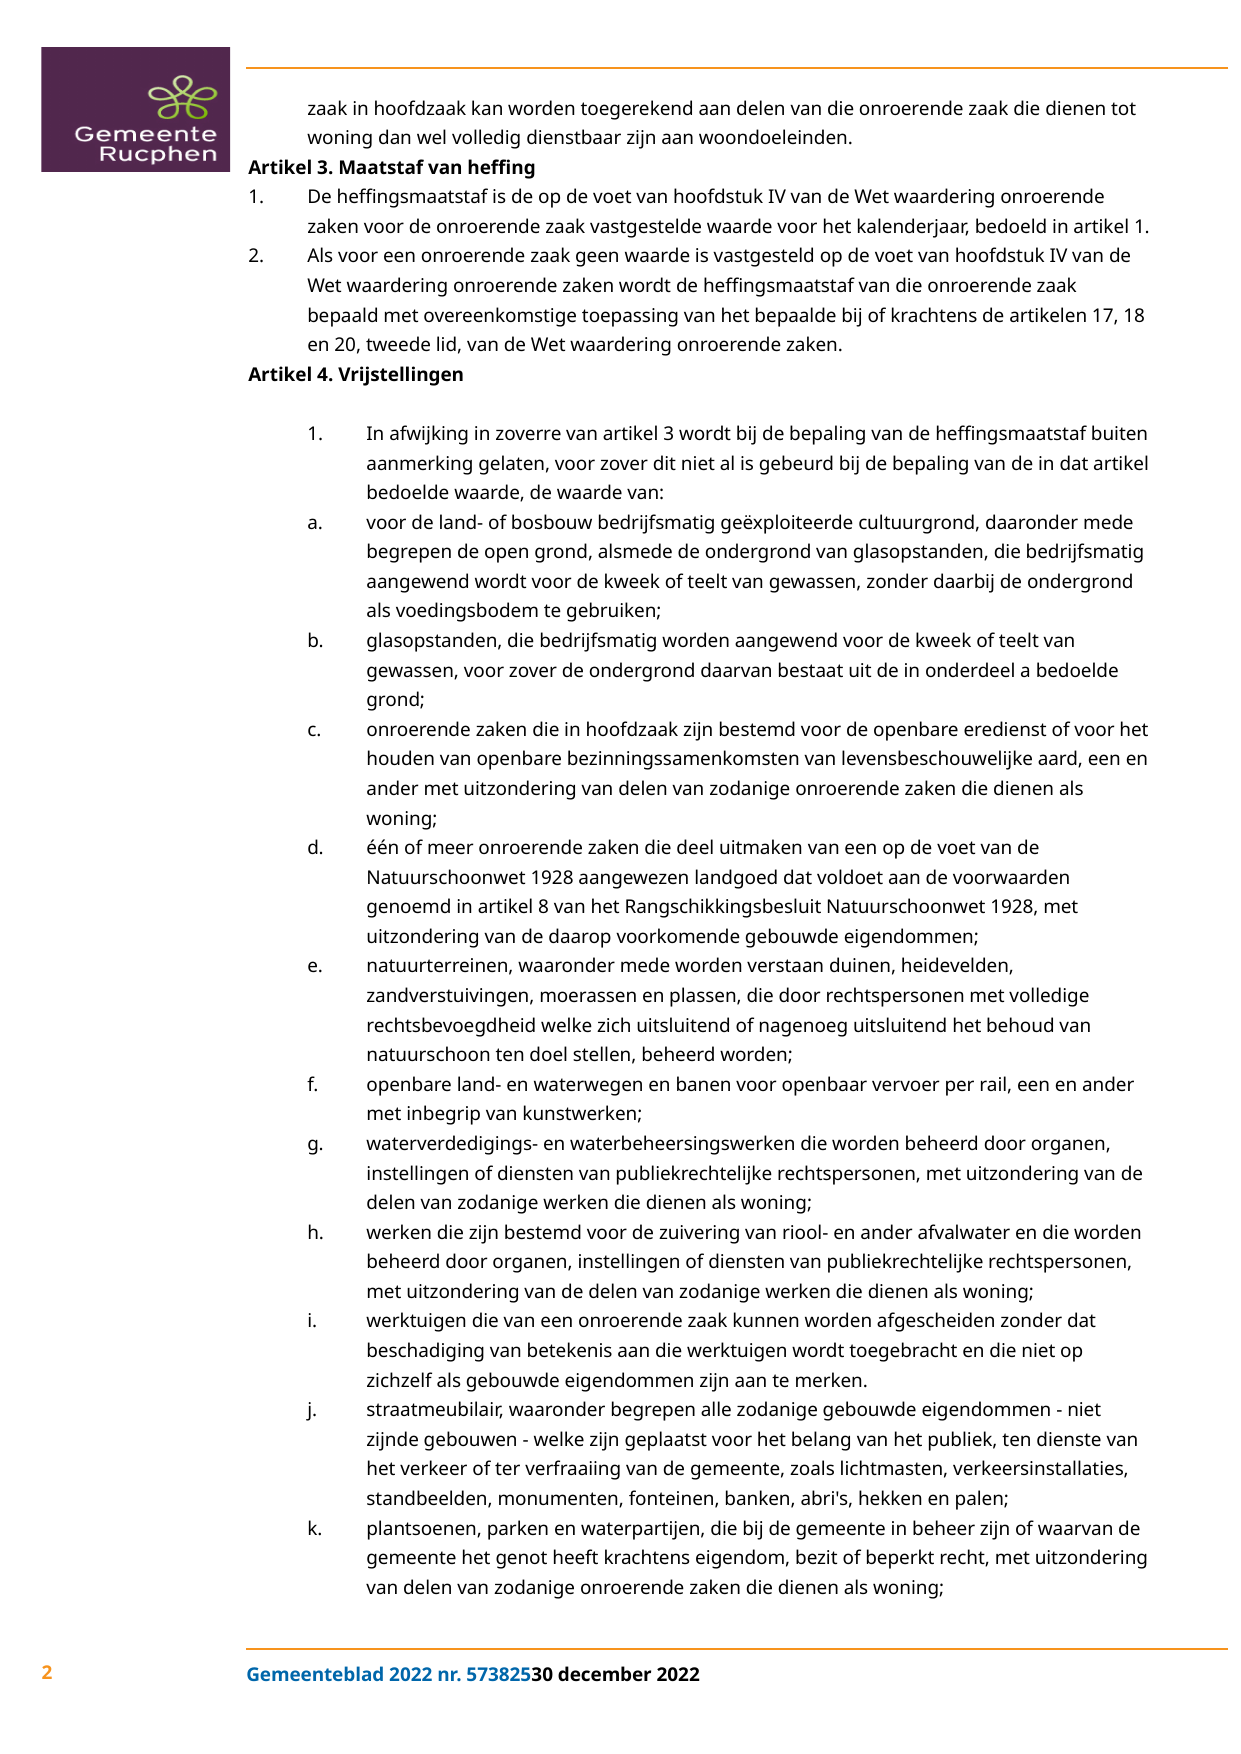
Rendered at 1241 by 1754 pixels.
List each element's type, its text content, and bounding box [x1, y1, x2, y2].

list werktuigen die van een onroerende zaak kunnen worden afgescheiden zonder dat beschadiging van betekenis aan die werktuigen wordt toegebracht en die niet op zichzelf als gebouwde eigendommen zijn aan te merken. [307, 1308, 1152, 1393]
list glasopstanden, die bedrijfsmatig worden aangewend voor de kweek of teelt van gewassen, voor zover de ondergrond daarvan bestaat uit de in onderdeel a bedoelde grond; [307, 627, 1152, 712]
list werken die zijn bestemd voor de zuivering van riool- en ander afvalwater en die worden beheerd door organen, instellingen of diensten van publiekrechtelijke rechtspersonen, met uitzondering van de delen van zodanige werken die dienen als woning; [307, 1219, 1152, 1304]
list één of meer onroerende zaken die deel uitmaken van een op de voet van de Natuurschoonwet 1928 aangewezen landgoed dat voldoet aan de voorwaarden genoemd in artikel 8 van het Rangschikkingsbesluit Natuurschoonwet 1928, met uitzondering van de daarop voorkomende gebouwde eigendommen; [307, 834, 1152, 949]
text Artikel 3. Maatstaf van heffing [248, 154, 1152, 180]
picture [41, 47, 231, 172]
text Artikel 4. Vrijstellingen [248, 361, 1152, 387]
list natuurterreinen, waaronder mede worden verstaan duinen, heidevelden, zandverstuivingen, moerassen en plassen, die door rechtspersonen met volledige rechtsbevoegdheid welke zich uitsluitend of nagenoeg uitsluitend het behoud van natuurschoon ten doel stellen, beheerd worden; [307, 953, 1152, 1067]
list In afwijking in zoverre van artikel 3 wordt bij de bepaling van de heffingsmaatstaf buiten aanmerking gelaten, voor zover dit niet al is gebeurd bij de bepaling van de in dat artikel bedoelde waarde, de waarde van: [307, 420, 1152, 505]
list voor de land- of bosbouw bedrijfsmatig geëxploiteerde cultuurgrond, daaronder mede begrepen de open grond, alsmede de ondergrond van glasopstanden, die bedrijfsmatig aangewend wordt voor de kweek of teelt van gewassen, zonder daarbij de ondergrond als voedingsbodem te gebruiken; [307, 509, 1152, 623]
list onroerende zaken die in hoofdzaak zijn bestemd voor de openbare eredienst of voor het houden van openbare bezinningssamenkomsten van levensbeschouwelijke aard, een en ander met uitzondering van delen van zodanige onroerende zaken die dienen als woning; [307, 716, 1152, 831]
list De heffingsmaatstaf is de op de voet van hoofdstuk IV van de Wet waardering onroerende zaken voor de onroerende zaak vastgestelde waarde voor het kalenderjaar, bedoeld in artikel 1. [248, 183, 1152, 239]
list straatmeubilair, waaronder begrepen alle zodanige gebouwde eigendommen - niet zijnde gebouwen - welke zijn geplaatst voor het belang van het publiek, ten dienste van het verkeer of ter verfraaiing van de gemeente, zoals lichtmasten, verkeersinstallaties, standbeelden, monumenten, fonteinen, banken, abri's, hekken en palen; [307, 1396, 1152, 1511]
list plantsoenen, parken en waterpartijen, die bij de gemeente in beheer zijn of waarvan de gemeente het genot heeft krachtens eigendom, bezit of beperkt recht, met uitzondering van delen van zodanige onroerende zaken die dienen als woning; [307, 1515, 1152, 1600]
list openbare land- en waterwegen en banen voor openbaar vervoer per rail, een en ander met inbegrip van kunstwerken; [307, 1071, 1152, 1126]
list Als voor een onroerende zaak geen waarde is vastgesteld op de voet van hoofdstuk IV van de Wet waardering onroerende zaken wordt de heffingsmaatstaf van die onroerende zaak bepaald met overeenkomstige toepassing van het bepaalde bij of krachtens de artikelen 17, 18 en 20, tweede lid, van de Wet waardering onroerende zaken. [248, 243, 1152, 357]
list zaak in hoofdzaak kan worden toegerekend aan delen van die onroerende zaak die dienen tot woning dan wel volledig dienstbaar zijn aan woondoeleinden. [248, 95, 1152, 150]
list waterverdedigings- en waterbeheersingswerken die worden beheerd door organen, instellingen of diensten van publiekrechtelijke rechtspersonen, met uitzondering van de delen van zodanige werken die dienen als woning; [307, 1130, 1152, 1215]
